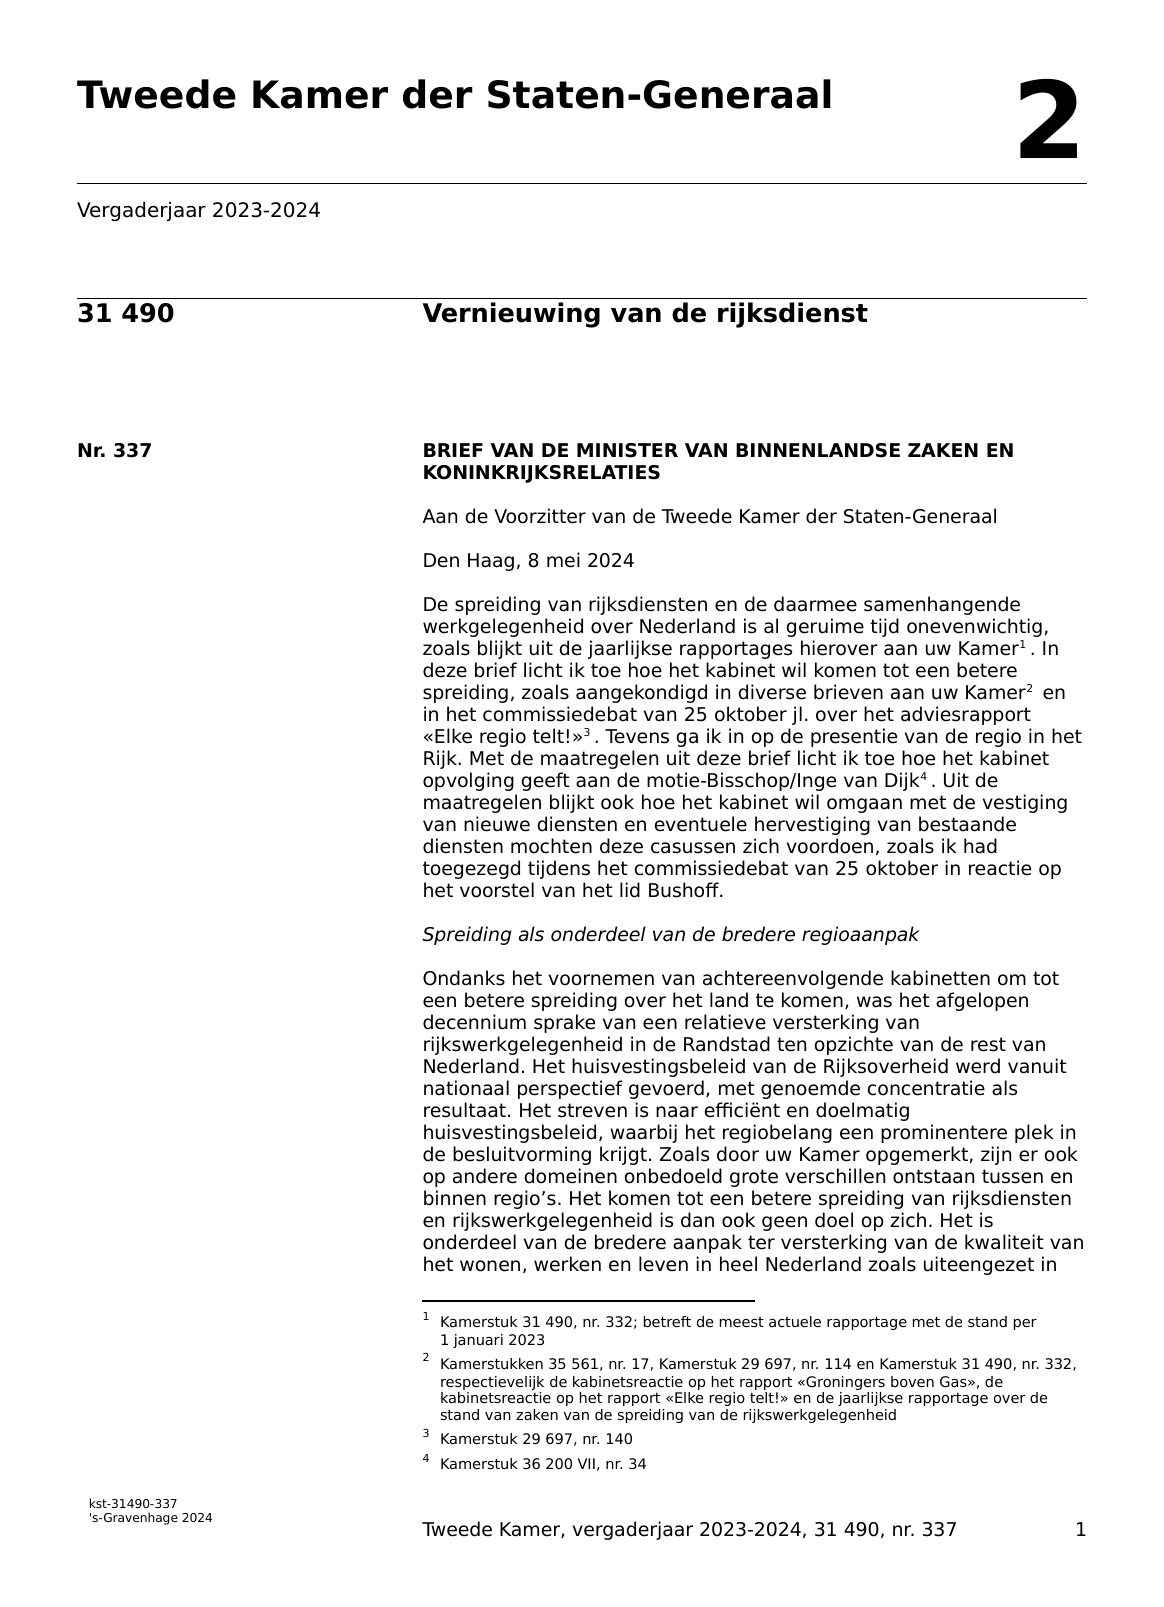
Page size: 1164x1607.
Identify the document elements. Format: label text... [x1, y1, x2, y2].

text Kamerstukken 35 561, nr. 17, Kamerstuk 29 697, nr. 114 en Kamerstuk 31 490, nr. 332, respectievelijk de kabinetsreactie op het rapport «Groningers boven Gas», de kabinetsreactie op het rapport «Elke regio telt!» en de jaarlijkse rapportage over de stand van zaken van de spreiding van de rijkswerkgelegenheid [422, 1352, 1087, 1424]
text Aan de Voorzitter van de Tweede Kamer der Staten-Generaal [422, 506, 1087, 528]
table_header 2 [886, 59, 1087, 183]
subtitle Spreiding als onderdeel van de bredere regioaanpak [422, 924, 1087, 946]
table_header Tweede Kamer der Staten-Generaal [77, 59, 886, 183]
text Kamerstuk 29 697, nr. 140 [422, 1427, 1087, 1449]
text kst-31490-337 [88, 1497, 323, 1511]
text Den Haag, 8 mei 2024 [422, 550, 1087, 572]
subtitle 31 490 Vernieuwing van de rijksdienst [77, 299, 1087, 329]
text 's-Gravenhage 2024 [88, 1511, 323, 1525]
text Ondanks het voornemen van achtereenvolgende kabinetten om tot een betere spreiding over het land te komen, was het afgelopen decennium sprake van een relatieve versterking van rijkswerkgelegenheid in de Randstad ten opzichte van de rest van Nederland. Het huisvestingsbeleid van de Rijksoverheid werd vanuit nationaal perspectief gevoerd, met genoemde concentratie als resultaat. Het streven is naar efficiënt en doelmatig huisvestingsbeleid, waarbij het regiobelang een prominentere plek in de besluitvorming krijgt. Zoals door uw Kamer opgemerkt, zijn er ook op andere domeinen onbedoeld grote verschillen ontstaan tussen en binnen regio’s. Het komen tot een betere spreiding van rijksdiensten en rijkswerkgelegenheid is dan ook geen doel op zich. Het is onderdeel van de bredere aanpak ter versterking van de kwaliteit van het wonen, werken en leven in heel Nederland zoals uiteengezet in [422, 968, 1087, 1276]
text Kamerstuk 36 200 VII, nr. 34 [422, 1452, 1087, 1474]
text De spreiding van rijksdiensten en de daarmee samenhangende werkgelegenheid over Nederland is al geruime tijd onevenwichtig, zoals blijkt uit de jaarlijkse rapportages hierover aan uw Kamer. In deze brief licht ik toe hoe het kabinet wil komen tot een betere spreiding, zoals aangekondigd in diverse brieven aan uw Kamer en in het commissiedebat van 25 oktober jl. over het adviesrapport «Elke regio telt!». Tevens ga ik in op de presentie van de regio in het Rijk. Met de maatregelen uit deze brief licht ik toe hoe het kabinet opvolging geeft aan de motie-Bisschop/Inge van Dijk. Uit de maatregelen blijkt ook hoe het kabinet wil omgaan met de vestiging van nieuwe diensten en eventuele hervestiging van bestaande diensten mochten deze casussen zich voordoen, zoals ik had toegezegd tijdens het commissiedebat van 25 oktober in reactie op het voorstel van het lid Bushoff. [422, 594, 1087, 902]
text Kamerstuk 31 490, nr. 332; betreft de meest actuele rapportage met de stand per 1 januari 2023 [422, 1310, 1087, 1349]
subtitle Nr. 337 BRIEF VAN DE MINISTER VAN BINNENLANDSE ZAKEN EN KONINKRIJKSRELATIES [77, 440, 1087, 484]
table_cell Vergaderjaar 2023-2024 [77, 184, 1087, 298]
